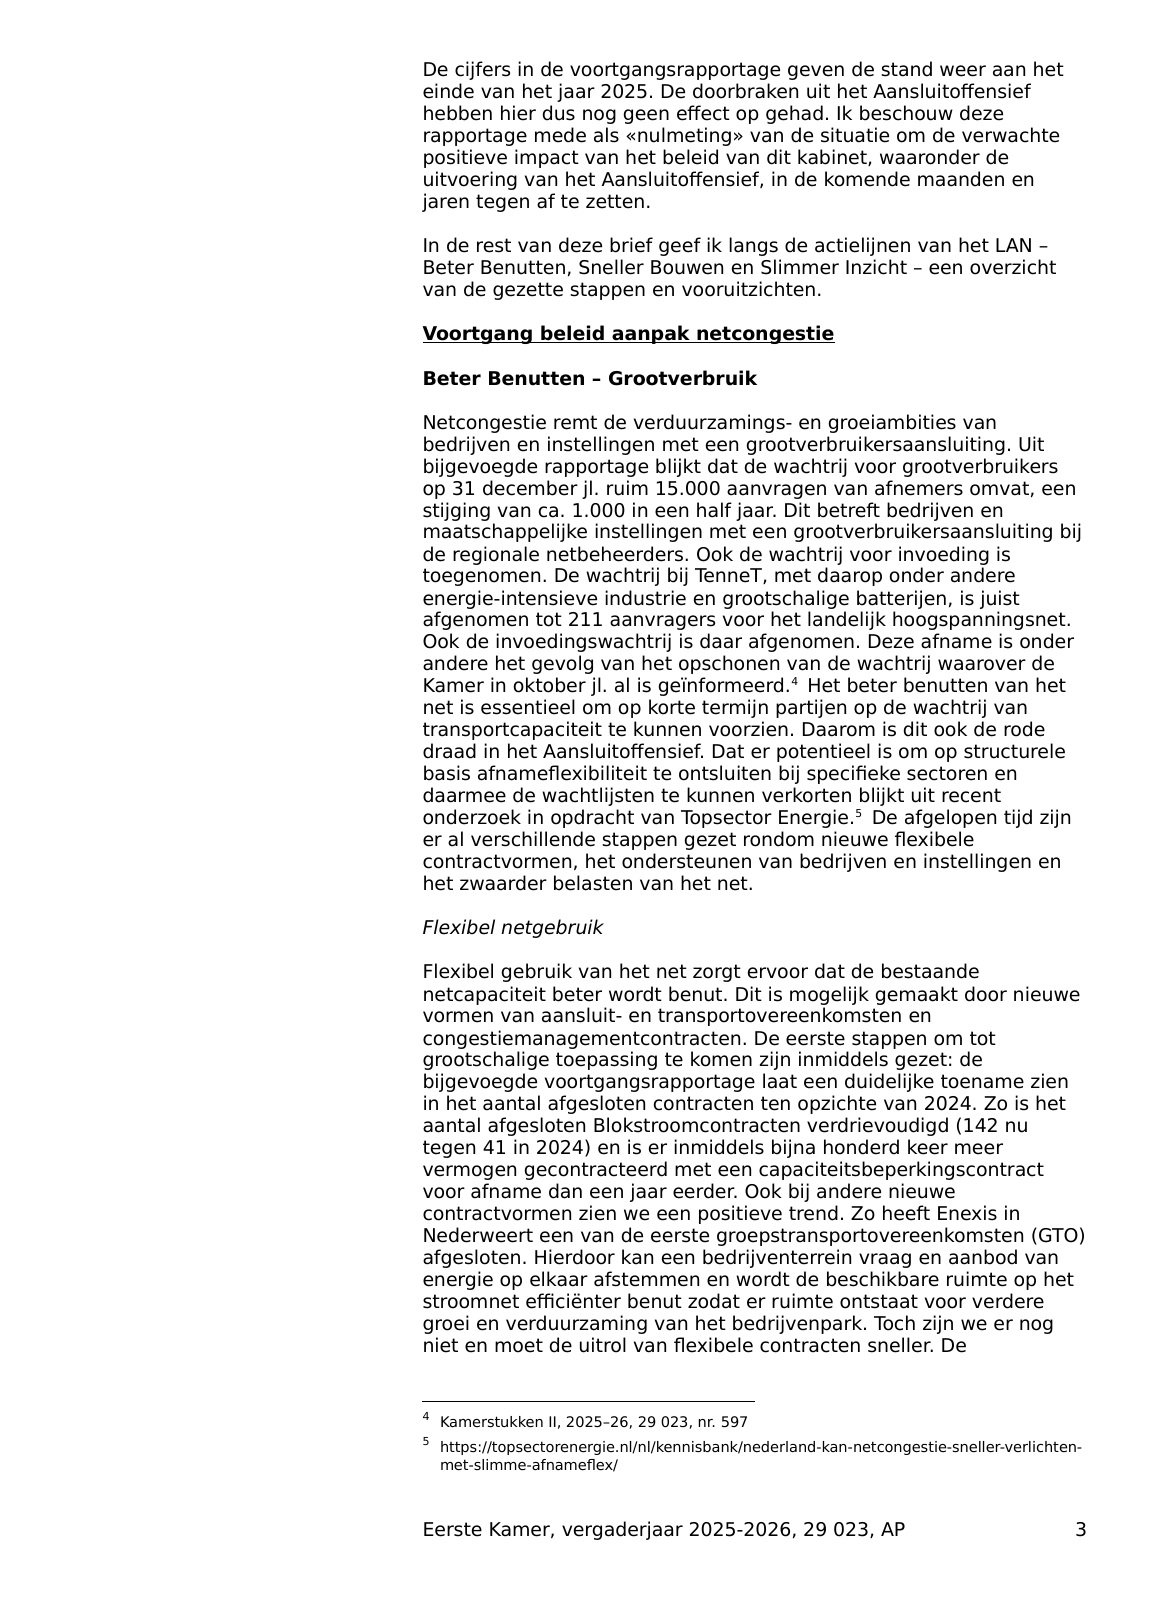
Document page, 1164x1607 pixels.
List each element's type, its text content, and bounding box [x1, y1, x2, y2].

text https://topsectorenergie.nl/nl/kennisbank/nederland-kan-netcongestie-sneller-verlichten-met-slimme-afnameflex/ [422, 1435, 1087, 1474]
text Kamerstukken II, 2025–26, 29 023, nr. 597 [422, 1410, 1087, 1432]
subtitle Flexibel netgebruik [422, 917, 1087, 939]
subtitle Beter Benutten – Grootverbruik [422, 367, 1087, 389]
subtitle Voortgang beleid aanpak netcongestie [422, 323, 1087, 345]
text Netcongestie remt de verduurzamings- en groeiambities van bedrijven en instellingen met een grootverbruikersaansluiting. Uit bijgevoegde rapportage blijkt dat de wachtrij voor grootverbruikers op 31 december jl. ruim 15.000 aanvragen van afnemers omvat, een stijging van ca. 1.000 in een half jaar. Dit betreft bedrijven en maatschappelijke instellingen met een grootverbruikersaansluiting bij de regionale netbeheerders. Ook de wachtrij voor invoeding is toegenomen. De wachtrij bij TenneT, met daarop onder andere energie-intensieve industrie en grootschalige batterijen, is juist afgenomen tot 211 aanvragers voor het landelijk hoogspanningsnet. Ook de invoedingswachtrij is daar afgenomen. Deze afname is onder andere het gevolg van het opschonen van de wachtrij waarover de Kamer in oktober jl. al is geïnformeerd. Het beter benutten van het net is essentieel om op korte termijn partijen op de wachtrij van transportcapaciteit te kunnen voorzien. Daarom is dit ook de rode draad in het Aansluitoffensief. Dat er potentieel is om op structurele basis afnameflexibiliteit te ontsluiten bij specifieke sectoren en daarmee de wachtlijsten te kunnen verkorten blijkt uit recent onderzoek in opdracht van Topsector Energie. De afgelopen tijd zijn er al verschillende stappen gezet rondom nieuwe flexibele contractvormen, het ondersteunen van bedrijven en instellingen en het zwaarder belasten van het net. [422, 412, 1087, 895]
text In de rest van deze brief geef ik langs de actielijnen van het LAN – Beter Benutten, Sneller Bouwen en Slimmer Inzicht – een overzicht van de gezette stappen en vooruitzichten. [422, 235, 1087, 301]
text De cijfers in de voortgangsrapportage geven de stand weer aan het einde van het jaar 2025. De doorbraken uit het Aansluitoffensief hebben hier dus nog geen effect op gehad. Ik beschouw deze rapportage mede als «nulmeting» van de situatie om de verwachte positieve impact van het beleid van dit kabinet, waaronder de uitvoering van het Aansluitoffensief, in de komende maanden en jaren tegen af te zetten. [422, 59, 1087, 213]
text Flexibel gebruik van het net zorgt ervoor dat de bestaande netcapaciteit beter wordt benut. Dit is mogelijk gemaakt door nieuwe vormen van aansluit- en transportovereenkomsten en congestiemanagementcontracten. De eerste stappen om tot grootschalige toepassing te komen zijn inmiddels gezet: de bijgevoegde voortgangsrapportage laat een duidelijke toename zien in het aantal afgesloten contracten ten opzichte van 2024. Zo is het aantal afgesloten Blokstroomcontracten verdrievoudigd (142 nu tegen 41 in 2024) en is er inmiddels bijna honderd keer meer vermogen gecontracteerd met een capaciteitsbeperkingscontract voor afname dan een jaar eerder. Ook bij andere nieuwe contractvormen zien we een positieve trend. Zo heeft Enexis in Nederweert een van de eerste groepstransportovereenkomsten (GTO) afgesloten. Hierdoor kan een bedrijventerrein vraag en aanbod van energie op elkaar afstemmen en wordt de beschikbare ruimte op het stroomnet efficiënter benut zodat er ruimte ontstaat voor verdere groei en verduurzaming van het bedrijvenpark. Toch zijn we er nog niet en moet de uitrol van flexibele contracten sneller. De [422, 961, 1087, 1357]
